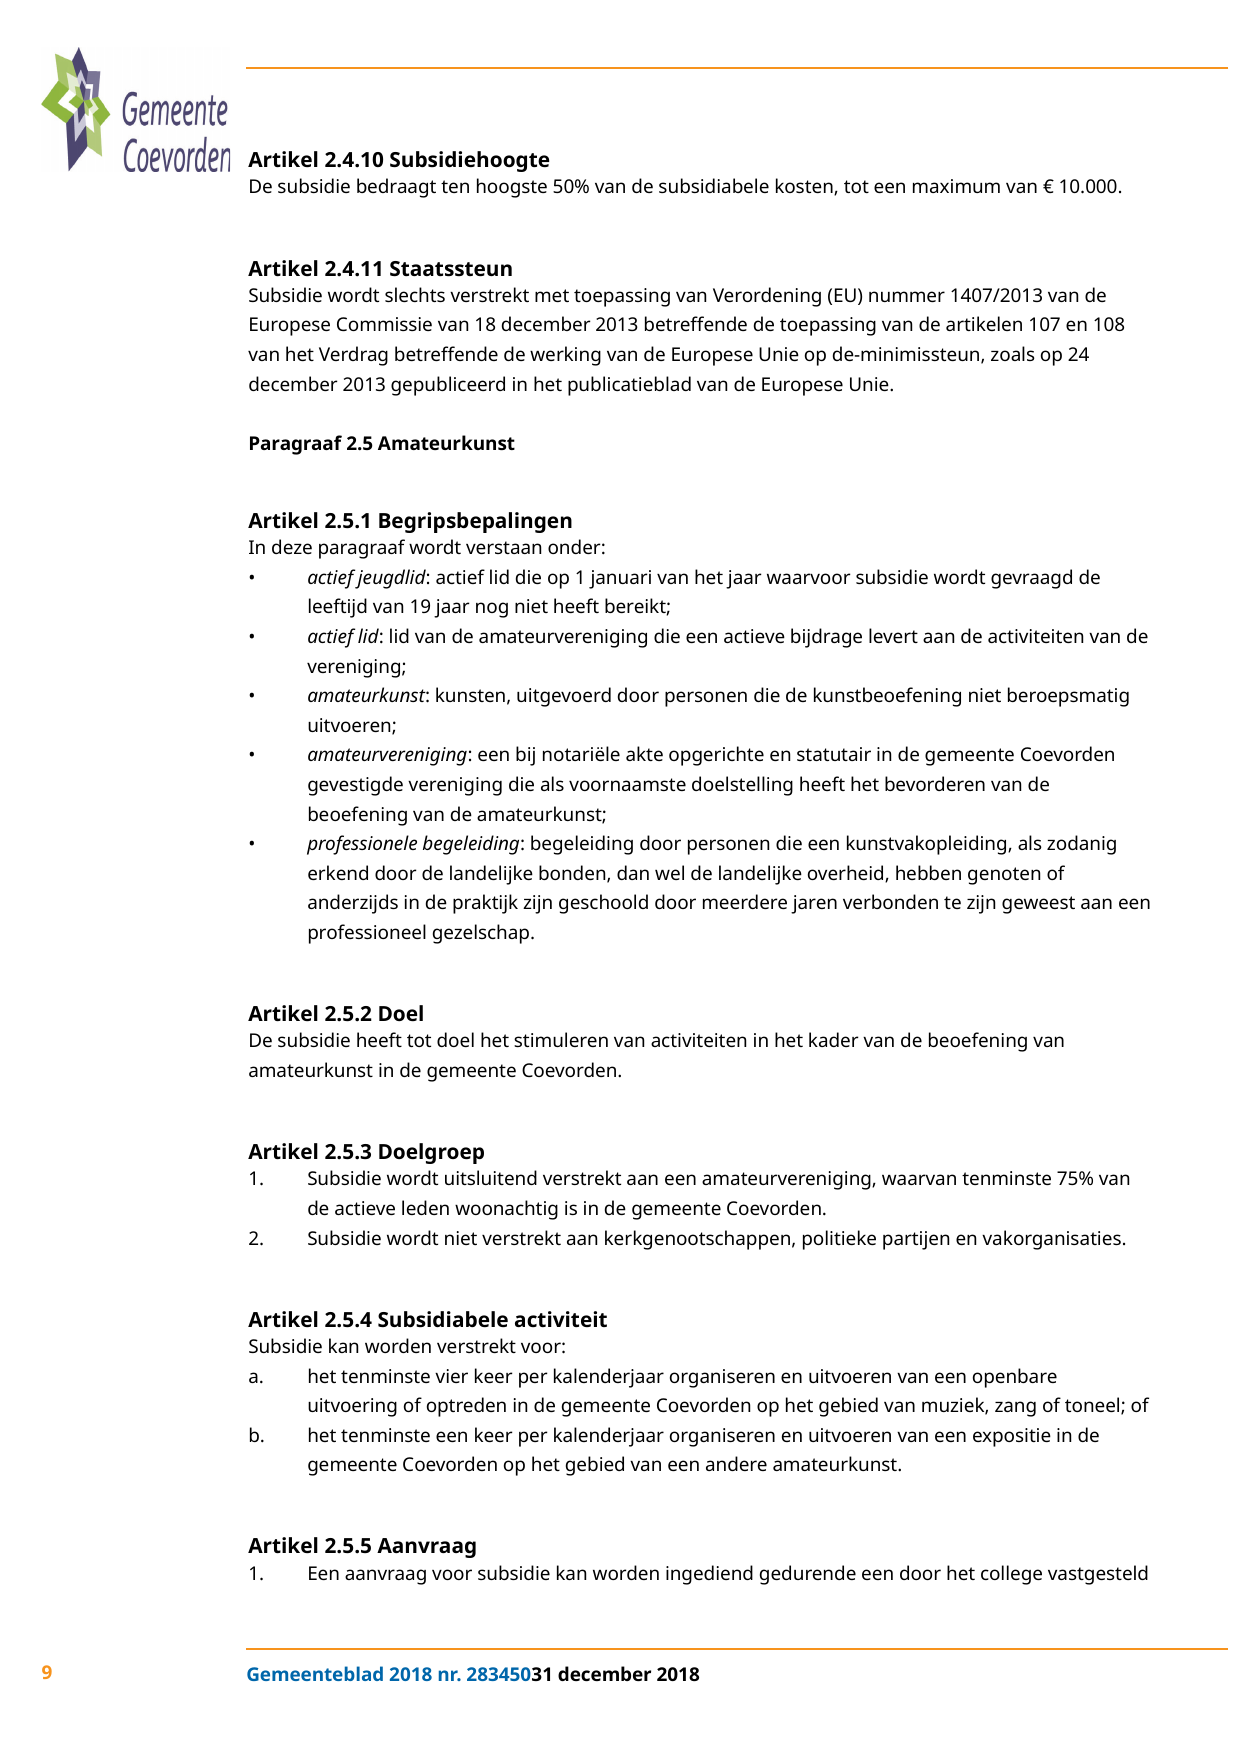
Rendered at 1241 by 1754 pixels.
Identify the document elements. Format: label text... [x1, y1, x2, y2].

text In deze paragraaf wordt verstaan onder: [248, 534, 1152, 560]
text Subsidie wordt slechts verstrekt met toepassing van Verordening (EU) nummer 1407/2013 van de Europese Commissie van 18 december 2013 betreffende de toepassing van de artikelen 107 en 108 van het Verdrag betreffende de werking van de Europese Unie op de-minimissteun, zoals op 24 december 2013 gepubliceerd in het publicatieblad van de Europese Unie. [248, 282, 1152, 397]
list Een aanvraag voor subsidie kan worden ingediend gedurende een door het college vastgesteld [248, 1560, 1152, 1586]
list amateurkunst: kunsten, uitgevoerd door personen die de kunstbeoefening niet beroepsmatig uitvoeren; [248, 682, 1152, 738]
text De subsidie bedraagt ten hoogste 50% van de subsidiabele kosten, tot een maximum van € 10.000. [248, 174, 1152, 199]
text Artikel 2.4.11 Staatssteun [248, 254, 1152, 282]
list amateurvereniging: een bij notariële akte opgerichte en statutair in de gemeente Coevorden gevestigde vereniging die als voornaamste doelstelling heeft het bevorderen van de beoefening van de amateurkunst; [248, 742, 1152, 827]
list actief lid: lid van de amateurvereniging die een actieve bijdrage levert aan de activiteiten van de vereniging; [248, 623, 1152, 679]
list Subsidie wordt uitsluitend verstrekt aan een amateurvereniging, waarvan tenminste 75% van de actieve leden woonachtig is in de gemeente Coevorden. [248, 1166, 1152, 1221]
list actief jeugdlid: actief lid die op 1 januari van het jaar waarvoor subsidie wordt gevraagd de leeftijd van 19 jaar nog niet heeft bereikt; [248, 564, 1152, 619]
text Artikel 2.5.1 Begripsbepalingen [248, 506, 1152, 534]
list het tenminste vier keer per kalenderjaar organiseren en uitvoeren van een openbare uitvoering of optreden in de gemeente Coevorden op het gebied van muziek, zang of toneel; of [248, 1363, 1152, 1418]
text Paragraaf 2.5 Amateurkunst [248, 430, 1152, 456]
picture [41, 47, 231, 172]
list professionele begeleiding: begeleiding door personen die een kunstvakopleiding, als zodanig erkend door de landelijke bonden, dan wel de landelijke overheid, hebben genoten of anderzijds in de praktijk zijn geschoold door meerdere jaren verbonden te zijn geweest aan een professioneel gezelschap. [248, 830, 1152, 945]
list Subsidie wordt niet verstrekt aan kerkgenootschappen, politieke partijen en vakorganisaties. [248, 1225, 1152, 1251]
text Subsidie kan worden verstrekt voor: [248, 1333, 1152, 1359]
text Artikel 2.4.10 Subsidiehoogte [248, 145, 1152, 174]
text Artikel 2.5.3 Doelgroep [248, 1137, 1152, 1166]
text Artikel 2.5.5 Aanvraag [248, 1532, 1152, 1560]
text Artikel 2.5.2 Doel [248, 999, 1152, 1028]
text Artikel 2.5.4 Subsidiabele activiteit [248, 1305, 1152, 1333]
list het tenminste een keer per kalenderjaar organiseren en uitvoeren van een expositie in de gemeente Coevorden op het gebied van een andere amateurkunst. [248, 1422, 1152, 1477]
text De subsidie heeft tot doel het stimuleren van activiteiten in het kader van de beoefening van amateurkunst in de gemeente Coevorden. [248, 1028, 1152, 1083]
